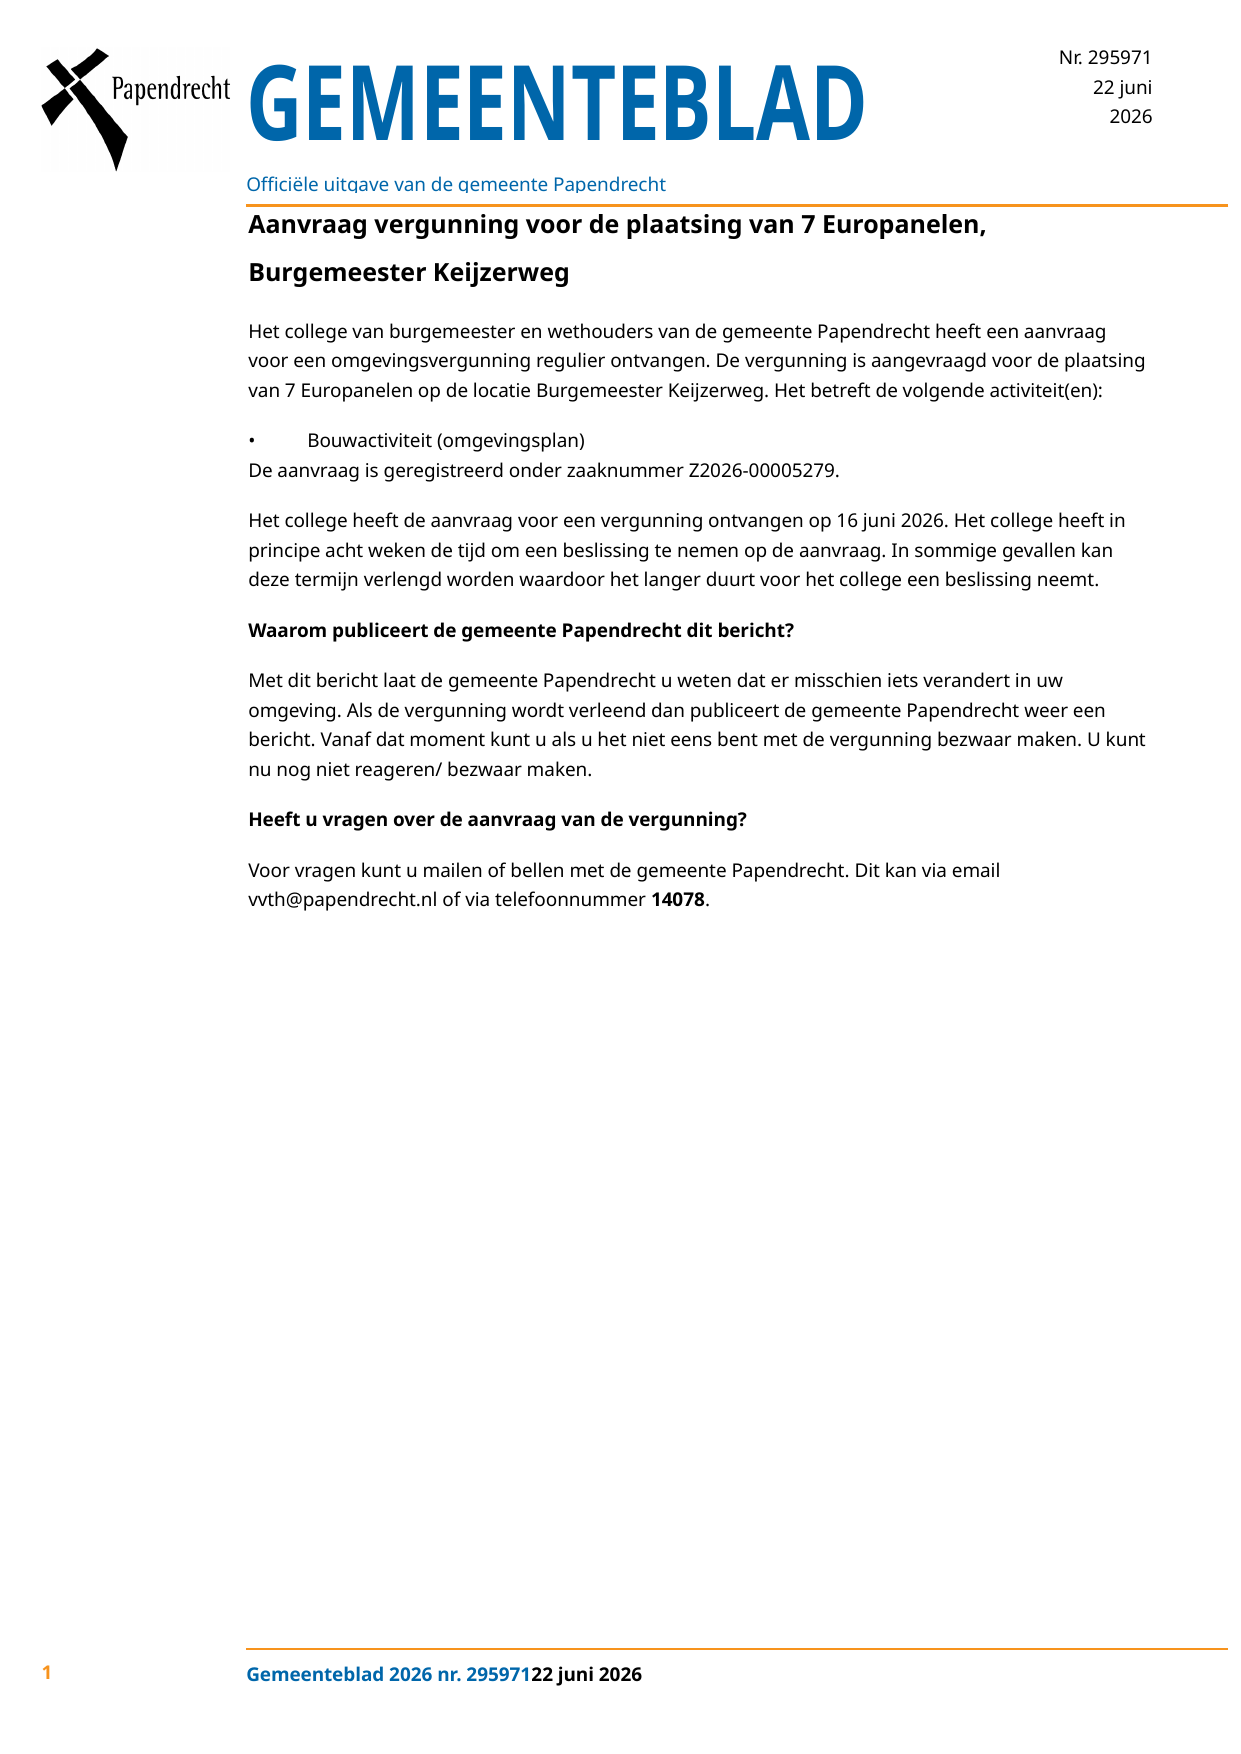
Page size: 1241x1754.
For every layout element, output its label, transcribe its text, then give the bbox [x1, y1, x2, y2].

text Het college heeft de aanvraag voor een vergunning ontvangen op 16 juni 2026. Het college heeft in principe acht weken de tijd om een beslissing te nemen op de aanvraag. In sommige gevallen kan deze termijn verlengd worden waardoor het langer duurt voor het college een beslissing neemt. [248, 507, 1152, 592]
text Het college van burgemeester en wethouders van de gemeente Papendrecht heeft een aanvraag voor een omgevingsvergunning regulier ontvangen. De vergunning is aangevraagd voor de plaatsing van 7 Europanelen op de locatie Burgemeester Keijzerweg. Het betreft de volgende activiteit(en): [248, 318, 1152, 403]
text Aanvraag vergunning voor de plaatsing van 7 Europanelen, Burgemeester Keijzerweg [248, 207, 1152, 288]
text Heeft u vragen over de aanvraag van de vergunning? [248, 807, 1152, 832]
text Met dit bericht laat de gemeente Papendrecht u weten dat er misschien iets verandert in uw omgeving. Als de vergunning wordt verleend dan publiceert de gemeente Papendrecht weer een bericht. Vanaf dat moment kunt u als u het niet eens bent met de vergunning bezwaar maken. U kunt nu nog niet reageren/ bezwaar maken. [248, 667, 1152, 782]
text De aanvraag is geregistreerd onder zaaknummer Z2026-00005279. [248, 457, 1152, 483]
text Waarom publiceert de gemeente Papendrecht dit bericht? [248, 617, 1152, 643]
text Voor vragen kunt u mailen of bellen met de gemeente Papendrecht. Dit kan via email vvth@papendrecht.nl of via telefoonnummer 14078. [248, 857, 1152, 912]
list Bouwactiviteit (omgevingsplan) [248, 427, 1152, 453]
picture [41, 47, 231, 172]
